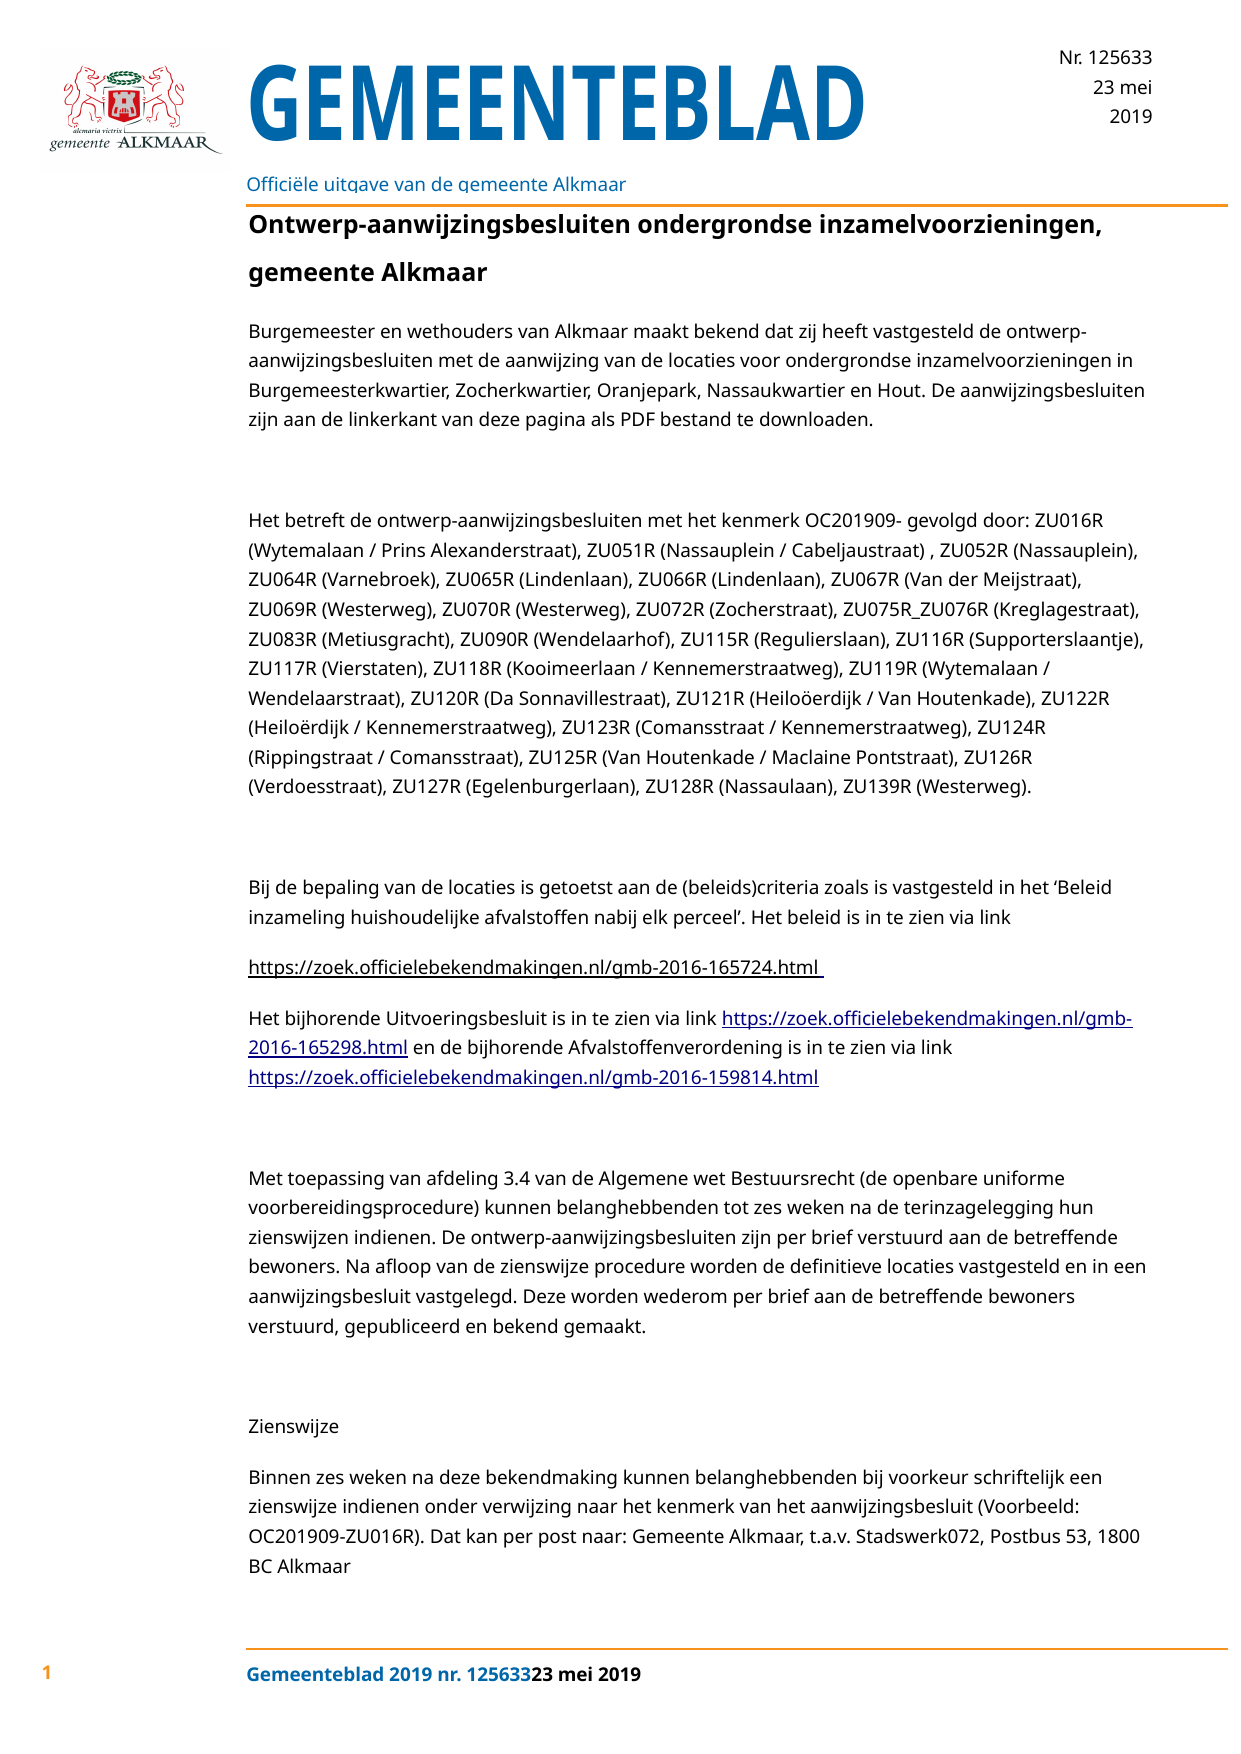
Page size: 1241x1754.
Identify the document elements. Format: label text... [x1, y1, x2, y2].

text Bij de bepaling van de locaties is getoetst aan de (beleids)criteria zoals is vastgesteld in het ‘Beleid inzameling huishoudelijke afvalstoffen nabij elk perceel’. Het beleid is in te zien via link [248, 874, 1152, 930]
text https://zoek.officielebekendmakingen.nl/gmb-2016-165724.html [248, 954, 1152, 980]
text Met toepassing van afdeling 3.4 van de Algemene wet Bestuursrecht (de openbare uniforme voorbereidingsprocedure) kunnen belanghebbenden tot zes weken na de terinzagelegging hun zienswijzen indienen. De ontwerp-aanwijzingsbesluiten zijn per brief verstuurd aan de betreffende bewoners. Na afloop van de zienswijze procedure worden de definitieve locaties vastgesteld en in een aanwijzingsbesluit vastgelegd. Deze worden wederom per brief aan de betreffende bewoners verstuurd, gepubliceerd en bekend gemaakt. [248, 1165, 1152, 1339]
text Binnen zes weken na deze bekendmaking kunnen belanghebbenden bij voorkeur schriftelijk een zienswijze indienen onder verwijzing naar het kenmerk van het aanwijzingsbesluit (Voorbeeld: OC201909-ZU016R). Dat kan per post naar: Gemeente Alkmaar, t.a.v. Stadswerk072, Postbus 53, 1800 BC Alkmaar [248, 1464, 1152, 1579]
text Ontwerp-aanwijzingsbesluiten ondergrondse inzamelvoorzieningen, gemeente Alkmaar [248, 207, 1152, 288]
text Het bijhorende Uitvoeringsbesluit is in te zien via link https://zoek.officielebekendmakingen.nl/gmb-2016-165298.html en de bijhorende Afvalstoffenverordening is in te zien via link https://zoek.officielebekendmakingen.nl/gmb-2016-159814.html [248, 1005, 1152, 1090]
picture [41, 47, 231, 172]
text Zienswijze [248, 1414, 1152, 1439]
text Het betreft de ontwerp-aanwijzingsbesluiten met het kenmerk OC201909- gevolgd door: ZU016R (Wytemalaan / Prins Alexanderstraat), ZU051R (Nassauplein / Cabeljaustraat) , ZU052R (Nassauplein), ZU064R (Varnebroek), ZU065R (Lindenlaan), ZU066R (Lindenlaan), ZU067R (Van der Meijstraat), ZU069R (Westerweg), ZU070R (Westerweg), ZU072R (Zocherstraat), ZU075R_ZU076R (Kreglagestraat), ZU083R (Metiusgracht), ZU090R (Wendelaarhof), ZU115R (Regulierslaan), ZU116R (Supporterslaantje), ZU117R (Vierstaten), ZU118R (Kooimeerlaan / Kennemerstraatweg), ZU119R (Wytemalaan / Wendelaarstraat), ZU120R (Da Sonnavillestraat), ZU121R (Heiloöerdijk / Van Houtenkade), ZU122R (Heiloërdijk / Kennemerstraatweg), ZU123R (Comansstraat / Kennemerstraatweg), ZU124R (Rippingstraat / Comansstraat), ZU125R (Van Houtenkade / Maclaine Pontstraat), ZU126R (Verdoesstraat), ZU127R (Egelenburgerlaan), ZU128R (Nassaulaan), ZU139R (Westerweg). [248, 507, 1152, 799]
text Burgemeester en wethouders van Alkmaar maakt bekend dat zij heeft vastgesteld de ontwerp-aanwijzingsbesluiten met de aanwijzing van de locaties voor ondergrondse inzamelvoorzieningen in Burgemeesterkwartier, Zocherkwartier, Oranjepark, Nassaukwartier en Hout. De aanwijzingsbesluiten zijn aan de linkerkant van deze pagina als PDF bestand te downloaden. [248, 318, 1152, 432]
